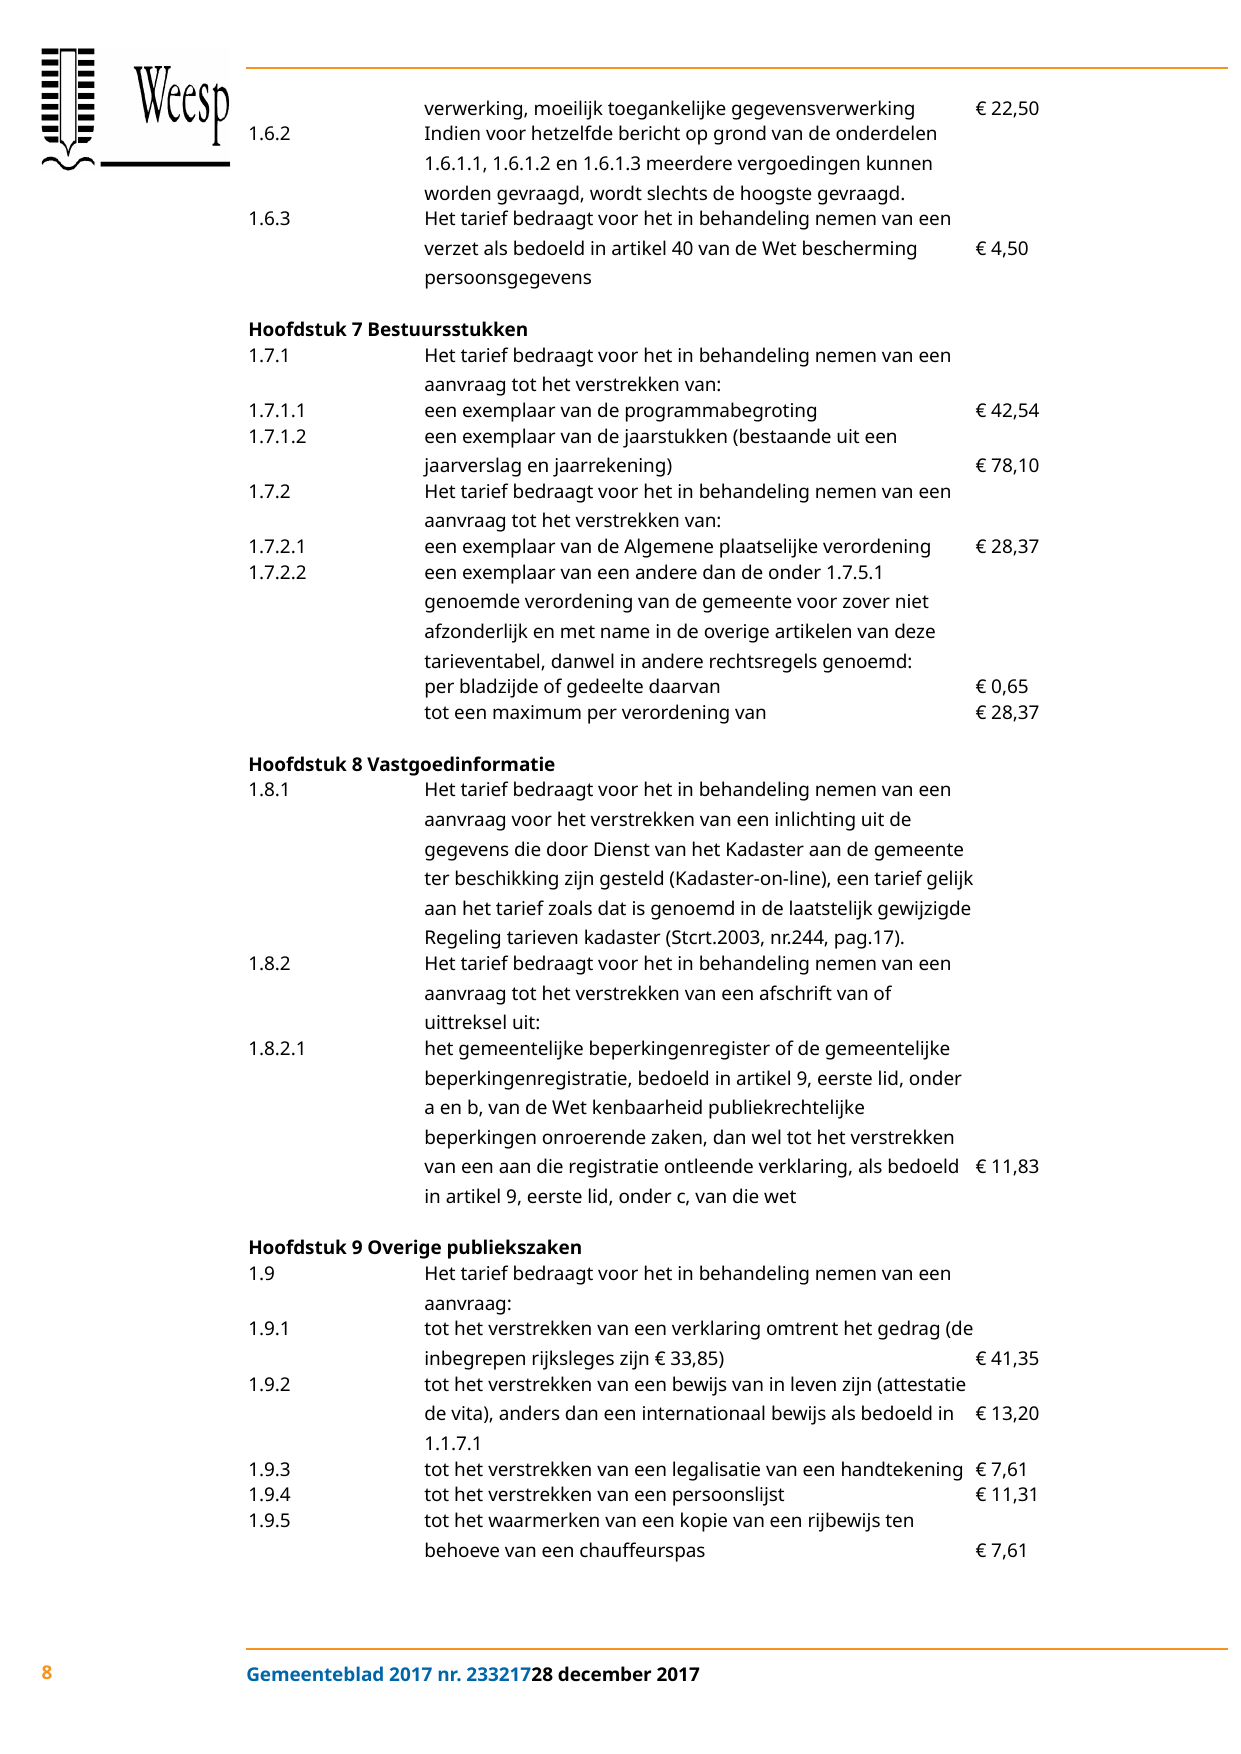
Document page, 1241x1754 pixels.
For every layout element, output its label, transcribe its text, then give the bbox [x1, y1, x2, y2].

table_cell verwerking, moeilijk toegankelijke gegevensverwerking [424, 95, 975, 121]
table_cell Het tarief bedraagt voor het in behandeling nemen van een verzet als bedoeld in artikel 40 van de Wet bescherming persoonsgegevens [424, 205, 975, 290]
table_cell tot het verstrekken van een verklaring omtrent het gedrag (de inbegrepen rijksleges zijn € 33,85) [424, 1316, 975, 1371]
table_cell 1.7.2 [248, 478, 424, 533]
table_cell een exemplaar van de Algemene plaatselijke verordening [424, 534, 975, 559]
table_cell [424, 1563, 975, 1588]
table_cell Het tarief bedraagt voor het in behandeling nemen van een aanvraag tot het verstrekken van: [424, 342, 975, 397]
table_cell [975, 290, 1152, 316]
table_cell [248, 290, 424, 316]
table_cell [975, 1235, 1152, 1260]
picture [41, 47, 231, 172]
table_cell 1.9.5 [248, 1507, 424, 1562]
table_cell per bladzijde of gedeelte daarvan [424, 674, 975, 699]
table_cell € 11,31 [975, 1481, 1152, 1507]
table_cell [975, 316, 1152, 342]
table_cell € 41,35 [975, 1316, 1152, 1371]
table_cell een exemplaar van de jaarstukken (bestaande uit een jaarverslag en jaarrekening) [424, 423, 975, 478]
table_cell [975, 559, 1152, 674]
table_cell [248, 95, 424, 121]
table_cell [975, 950, 1152, 1035]
table_cell [424, 1209, 975, 1234]
table_cell tot het verstrekken van een bewijs van in leven zijn (attestatie de vita), anders dan een internationaal bewijs als bedoeld in 1.1.7.1 [424, 1371, 975, 1456]
table_cell Het tarief bedraagt voor het in behandeling nemen van een aanvraag tot het verstrekken van een afschrift van of uittreksel uit: [424, 950, 975, 1035]
table_cell 1.8.1 [248, 777, 424, 950]
table_cell [975, 1209, 1152, 1234]
table_cell het gemeentelijke beperkingenregister of de gemeentelijke beperkingenregistratie, bedoeld in artikel 9, eerste lid, onder a en b, van de Wet kenbaarheid publiekrechtelijke beperkingen onroerende zaken, dan wel tot het verstrekken van een aan die registratie ontleende verklaring, als bedoeld in artikel 9, eerste lid, onder c, van die wet [424, 1035, 975, 1209]
table_cell Het tarief bedraagt voor het in behandeling nemen van een aanvraag: [424, 1260, 975, 1316]
table_cell [975, 1260, 1152, 1316]
table_cell € 22,50 [975, 95, 1152, 121]
table_cell [975, 121, 1152, 205]
table_cell 1.9 [248, 1260, 424, 1316]
table_cell € 4,50 [975, 205, 1152, 290]
table_cell 1.8.2 [248, 950, 424, 1035]
table_cell € 7,61 [975, 1456, 1152, 1481]
table_cell 1.7.2.2 [248, 559, 424, 674]
table_cell 1.6.3 [248, 205, 424, 290]
table_cell 1.8.2.1 [248, 1035, 424, 1209]
table_cell tot een maximum per verordening van [424, 699, 975, 725]
table_cell tot het verstrekken van een persoonslijst [424, 1481, 975, 1507]
table_cell tot het waarmerken van een kopie van een rijbewijs ten behoeve van een chauffeurspas [424, 1507, 975, 1562]
table_cell € 7,61 [975, 1507, 1152, 1562]
table_cell € 28,37 [975, 534, 1152, 559]
table_cell [248, 1209, 424, 1234]
table_cell [424, 290, 975, 316]
table_cell [975, 725, 1152, 751]
table_cell 1.6.2 [248, 121, 424, 205]
table_cell Indien voor hetzelfde bericht op grond van de onderdelen 1.6.1.1, 1.6.1.2 en 1.6.1.3 meerdere vergoedingen kunnen worden gevraagd, wordt slechts de hoogste gevraagd. [424, 121, 975, 205]
table_cell [975, 342, 1152, 397]
table_cell [975, 478, 1152, 533]
table_cell 1.9.1 [248, 1316, 424, 1371]
table_cell Hoofdstuk 8 Vastgoedinformatie [248, 751, 975, 777]
table_cell 1.7.1.2 [248, 423, 424, 478]
table_cell [248, 674, 424, 699]
table_cell [424, 725, 975, 751]
table_cell € 0,65 [975, 674, 1152, 699]
table_cell een exemplaar van de programmabegroting [424, 397, 975, 423]
table_cell een exemplaar van een andere dan de onder 1.7.5.1 genoemde verordening van de gemeente voor zover niet afzonderlijk en met name in de overige artikelen van deze tarieventabel, danwel in andere rechtsregels genoemd: [424, 559, 975, 674]
table_cell tot het verstrekken van een legalisatie van een handtekening [424, 1456, 975, 1481]
table_cell € 13,20 [975, 1371, 1152, 1456]
table_cell 1.7.1.1 [248, 397, 424, 423]
table_cell Hoofdstuk 9 Overige publiekszaken [248, 1235, 975, 1260]
table_cell € 42,54 [975, 397, 1152, 423]
table_cell [975, 777, 1152, 950]
table_cell [248, 699, 424, 725]
table_cell Het tarief bedraagt voor het in behandeling nemen van een aanvraag tot het verstrekken van: [424, 478, 975, 533]
table_cell 1.9.4 [248, 1481, 424, 1507]
table_cell Het tarief bedraagt voor het in behandeling nemen van een aanvraag voor het verstrekken van een inlichting uit de gegevens die door Dienst van het Kadaster aan de gemeente ter beschikking zijn gesteld (Kadaster-on-line), een tarief gelijk aan het tarief zoals dat is genoemd in de laatstelijk gewijzigde Regeling tarieven kadaster (Stcrt.2003, nr.244, pag.17). [424, 777, 975, 950]
table_cell 1.7.1 [248, 342, 424, 397]
table_cell 1.9.3 [248, 1456, 424, 1481]
table_cell [975, 751, 1152, 777]
table_cell [975, 1563, 1152, 1588]
table_cell 1.9.2 [248, 1371, 424, 1456]
table_cell € 11,83 [975, 1035, 1152, 1209]
table_cell [248, 1563, 424, 1588]
table_cell 1.7.2.1 [248, 534, 424, 559]
table_cell € 28,37 [975, 699, 1152, 725]
table_cell [248, 725, 424, 751]
table_cell Hoofdstuk 7 Bestuursstukken [248, 316, 975, 342]
table_cell € 78,10 [975, 423, 1152, 478]
